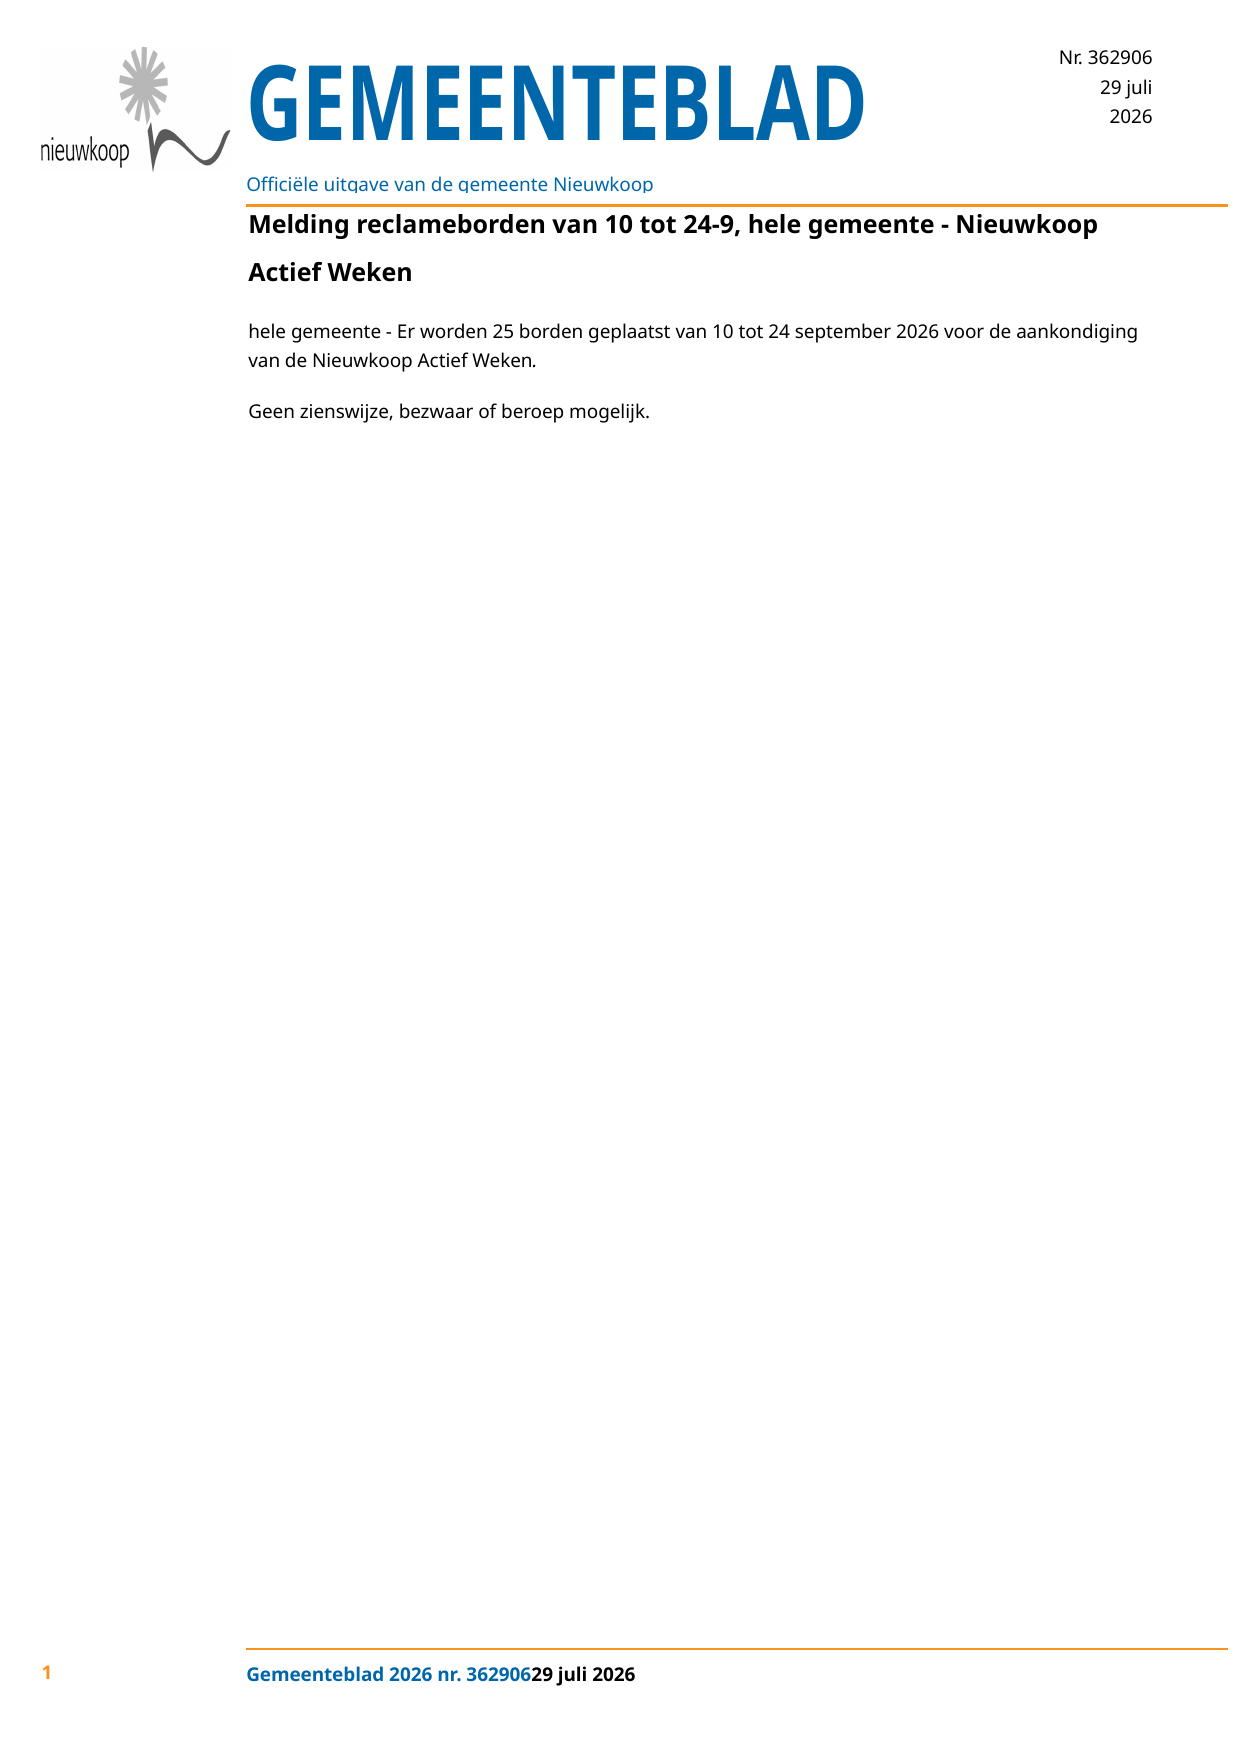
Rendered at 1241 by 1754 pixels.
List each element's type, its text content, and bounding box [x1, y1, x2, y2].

text Melding reclameborden van 10 tot 24-9, hele gemeente - Nieuwkoop Actief Weken [248, 207, 1152, 288]
text hele gemeente - Er worden 25 borden geplaatst van 10 tot 24 september 2026 voor de aankondiging van de Nieuwkoop Actief Weken. [248, 318, 1152, 373]
text Geen zienswijze, bezwaar of beroep mogelijk. [248, 398, 1152, 424]
picture [41, 47, 231, 172]
